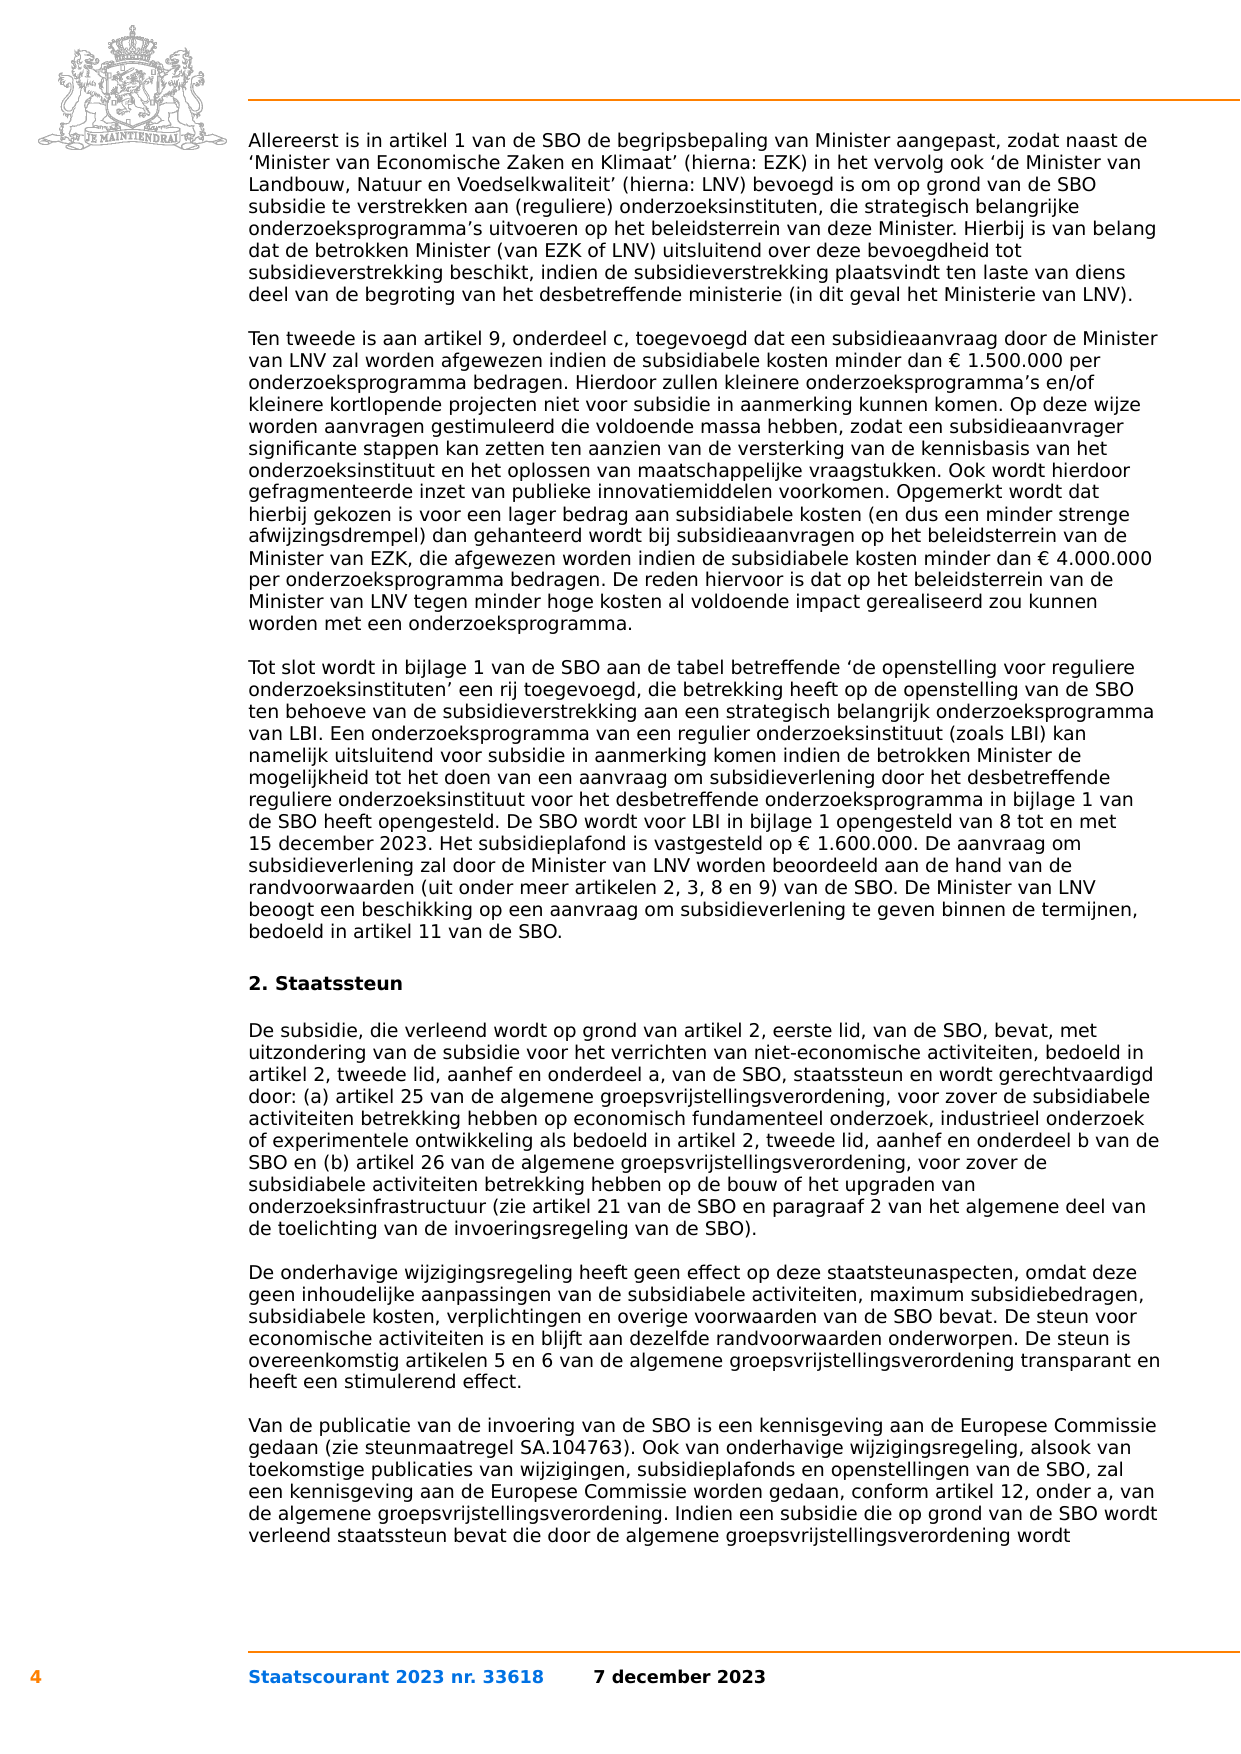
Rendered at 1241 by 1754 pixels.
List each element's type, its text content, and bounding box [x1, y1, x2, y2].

subtitle 2. Staatssteun [248, 973, 1163, 995]
text Van de publicatie van de invoering van de SBO is een kennisgeving aan de Europese Commissie gedaan (zie steunmaatregel SA.104763). Ook van onderhavige wijzigingsregeling, alsook van toekomstige publicaties van wijzigingen, subsidieplafonds en openstellingen van de SBO, zal een kennisgeving aan de Europese Commissie worden gedaan, conform artikel 12, onder a, van de algemene groepsvrijstellingsverordening. Indien een subsidie die op grond van de SBO wordt verleend staatssteun bevat die door de algemene groepsvrijstellingsverordening wordt [248, 1415, 1163, 1547]
text De subsidie, die verleend wordt op grond van artikel 2, eerste lid, van de SBO, bevat, met uitzondering van de subsidie voor het verrichten van niet-economische activiteiten, bedoeld in artikel 2, tweede lid, aanhef en onderdeel a, van de SBO, staatssteun en wordt gerechtvaardigd door: (a) artikel 25 van de algemene groepsvrijstellingsverordening, voor zover de subsidiabele activiteiten betrekking hebben op economisch fundamenteel onderzoek, industrieel onderzoek of experimentele ontwikkeling als bedoeld in artikel 2, tweede lid, aanhef en onderdeel b van de SBO en (b) artikel 26 van de algemene groepsvrijstellingsverordening, voor zover de subsidiabele activiteiten betrekking hebben op de bouw of het upgraden van onderzoeksinfrastructuur (zie artikel 21 van de SBO en paragraaf 2 van het algemene deel van de toelichting van de invoeringsregeling van de SBO). [248, 1020, 1163, 1240]
picture [38, 25, 227, 150]
text De onderhavige wijzigingsregeling heeft geen effect op deze staatsteunaspecten, omdat deze geen inhoudelijke aanpassingen van de subsidiabele activiteiten, maximum subsidiebedragen, subsidiabele kosten, verplichtingen en overige voorwaarden van de SBO bevat. De steun voor economische activiteiten is en blijft aan dezelfde randvoorwaarden onderworpen. De steun is overeenkomstig artikelen 5 en 6 van de algemene groepsvrijstellingsverordening transparant en heeft een stimulerend effect. [248, 1262, 1163, 1393]
text Ten tweede is aan artikel 9, onderdeel c, toegevoegd dat een subsidieaanvraag door de Minister van LNV zal worden afgewezen indien de subsidiabele kosten minder dan € 1.500.000 per onderzoeksprogramma bedragen. Hierdoor zullen kleinere onderzoeksprogramma’s en/of kleinere kortlopende projecten niet voor subsidie in aanmerking kunnen komen. Op deze wijze worden aanvragen gestimuleerd die voldoende massa hebben, zodat een subsidieaanvrager significante stappen kan zetten ten aanzien van de versterking van de kennisbasis van het onderzoeksinstituut en het oplossen van maatschappelijke vraagstukken. Ook wordt hierdoor gefragmenteerde inzet van publieke innovatiemiddelen voorkomen. Opgemerkt wordt dat hierbij gekozen is voor een lager bedrag aan subsidiabele kosten (en dus een minder strenge afwijzingsdrempel) dan gehanteerd wordt bij subsidieaanvragen op het beleidsterrein van de Minister van EZK, die afgewezen worden indien de subsidiabele kosten minder dan € 4.000.000 per onderzoeksprogramma bedragen. De reden hiervoor is dat op het beleidsterrein van de Minister van LNV tegen minder hoge kosten al voldoende impact gerealiseerd zou kunnen worden met een onderzoeksprogramma. [248, 328, 1163, 635]
text Allereerst is in artikel 1 van de SBO de begripsbepaling van Minister aangepast, zodat naast de ‘Minister van Economische Zaken en Klimaat’ (hierna: EZK) in het vervolg ook ‘de Minister van Landbouw, Natuur en Voedselkwaliteit’ (hierna: LNV) bevoegd is om op grond van de SBO subsidie te verstrekken aan (reguliere) onderzoeksinstituten, die strategisch belangrijke onderzoeksprogramma’s uitvoeren op het beleidsterrein van deze Minister. Hierbij is van belang dat de betrokken Minister (van EZK of LNV) uitsluitend over deze bevoegdheid tot subsidieverstrekking beschikt, indien de subsidieverstrekking plaatsvindt ten laste van diens deel van de begroting van het desbetreffende ministerie (in dit geval het Ministerie van LNV). [248, 130, 1163, 306]
text Tot slot wordt in bijlage 1 van de SBO aan de tabel betreffende ‘de openstelling voor reguliere onderzoeksinstituten’ een rij toegevoegd, die betrekking heeft op de openstelling van de SBO ten behoeve van de subsidieverstrekking aan een strategisch belangrijk onderzoeksprogramma van LBI. Een onderzoeksprogramma van een regulier onderzoeksinstituut (zoals LBI) kan namelijk uitsluitend voor subsidie in aanmerking komen indien de betrokken Minister de mogelijkheid tot het doen van een aanvraag om subsidieverlening door het desbetreffende reguliere onderzoeksinstituut voor het desbetreffende onderzoeksprogramma in bijlage 1 van de SBO heeft opengesteld. De SBO wordt voor LBI in bijlage 1 opengesteld van 8 tot en met 15 december 2023. Het subsidieplafond is vastgesteld op € 1.600.000. De aanvraag om subsidieverlening zal door de Minister van LNV worden beoordeeld aan de hand van de randvoorwaarden (uit onder meer artikelen 2, 3, 8 en 9) van de SBO. De Minister van LNV beoogt een beschikking op een aanvraag om subsidieverlening te geven binnen de termijnen, bedoeld in artikel 11 van de SBO. [248, 657, 1163, 943]
